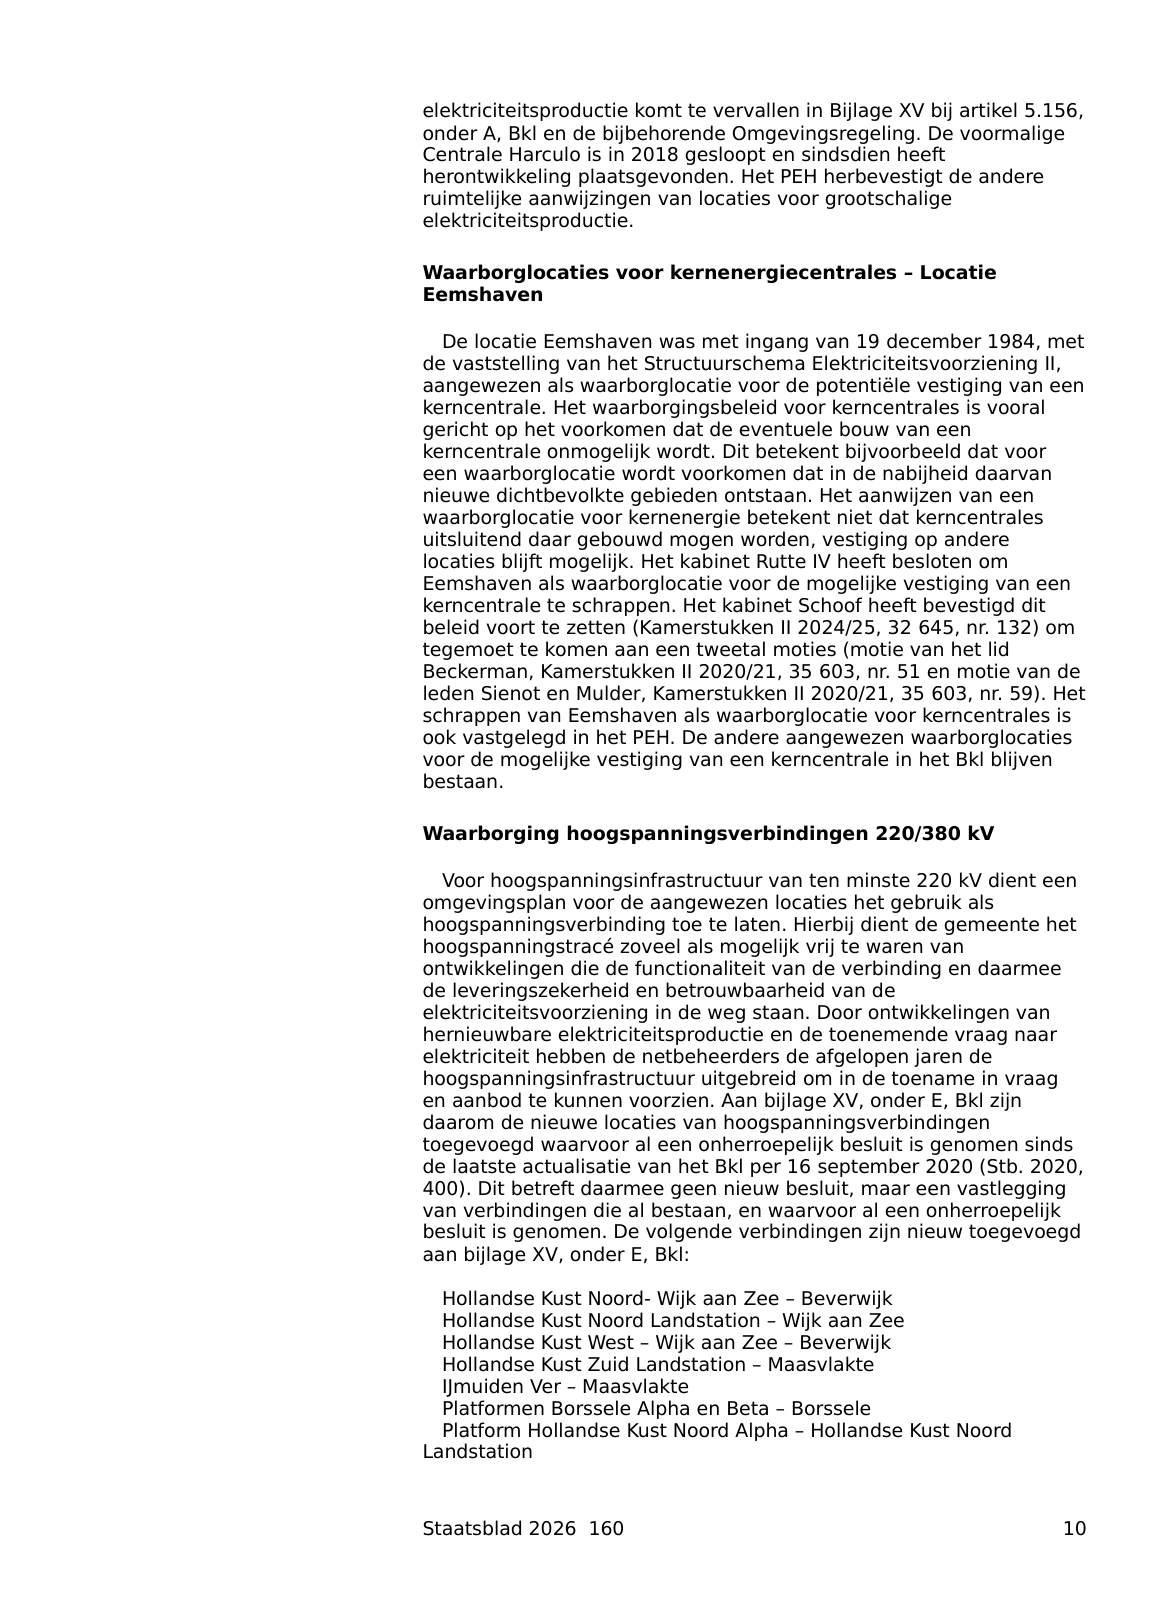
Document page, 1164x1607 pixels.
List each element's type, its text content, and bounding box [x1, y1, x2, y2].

text Platformen Borssele Alpha en Beta – Borssele [422, 1397, 1087, 1419]
text IJmuiden Ver – Maasvlakte [422, 1376, 1087, 1397]
text Platform Hollandse Kust Noord Alpha – Hollandse Kust Noord Landstation [422, 1419, 1087, 1463]
text Hollandse Kust West – Wijk aan Zee – Beverwijk [422, 1332, 1087, 1353]
text De locatie Eemshaven was met ingang van 19 december 1984, met de vaststelling van het Structuurschema Elektriciteitsvoorziening II, aangewezen als waarborglocatie voor de potentiële vestiging van een kerncentrale. Het waarborgingsbeleid voor kerncentrales is vooral gericht op het voorkomen dat de eventuele bouw van een kerncentrale onmogelijk wordt. Dit betekent bijvoorbeeld dat voor een waarborglocatie wordt voorkomen dat in de nabijheid daarvan nieuwe dichtbevolkte gebieden ontstaan. Het aanwijzen van een waarborglocatie voor kernenergie betekent niet dat kerncentrales uitsluitend daar gebouwd mogen worden, vestiging op andere locaties blijft mogelijk. Het kabinet Rutte IV heeft besloten om Eemshaven als waarborglocatie voor de mogelijke vestiging van een kerncentrale te schrappen. Het kabinet Schoof heeft bevestigd dit beleid voort te zetten (Kamerstukken II 2024/25, 32 645, nr. 132) om tegemoet te komen aan een tweetal moties (motie van het lid Beckerman, Kamerstukken II 2020/21, 35 603, nr. 51 en motie van de leden Sienot en Mulder, Kamerstukken II 2020/21, 35 603, nr. 59). Het schrappen van Eemshaven als waarborglocatie voor kerncentrales is ook vastgelegd in het PEH. De andere aangewezen waarborglocaties voor de mogelijke vestiging van een kerncentrale in het Bkl blijven bestaan. [422, 331, 1087, 793]
subtitle Waarborglocaties voor kernenergiecentrales – Locatie Eemshaven [422, 262, 1087, 306]
text Hollandse Kust Noord- Wijk aan Zee – Beverwijk [422, 1288, 1087, 1309]
text Hollandse Kust Zuid Landstation – Maasvlakte [422, 1353, 1087, 1376]
text Hollandse Kust Noord Landstation – Wijk aan Zee [422, 1309, 1087, 1332]
text elektriciteitsproductie komt te vervallen in Bijlage XV bij artikel 5.156, onder A, Bkl en de bijbehorende Omgevingsregeling. De voormalige Centrale Harculo is in 2018 gesloopt en sindsdien heeft herontwikkeling plaatsgevonden. Het PEH herbevestigt de andere ruimtelijke aanwijzingen van locaties voor grootschalige elektriciteitsproductie. [422, 100, 1087, 232]
text Voor hoogspanningsinfrastructuur van ten minste 220 kV dient een omgevingsplan voor de aangewezen locaties het gebruik als hoogspanningsverbinding toe te laten. Hierbij dient de gemeente het hoogspanningstracé zoveel als mogelijk vrij te waren van ontwikkelingen die de functionaliteit van de verbinding en daarmee de leveringszekerheid en betrouwbaarheid van de elektriciteitsvoorziening in de weg staan. Door ontwikkelingen van hernieuwbare elektriciteitsproductie en de toenemende vraag naar elektriciteit hebben de netbeheerders de afgelopen jaren de hoogspanningsinfrastructuur uitgebreid om in de toename in vraag en aanbod te kunnen voorzien. Aan bijlage XV, onder E, Bkl zijn daarom de nieuwe locaties van hoogspanningsverbindingen toegevoegd waarvoor al een onherroepelijk besluit is genomen sinds de laatste actualisatie van het Bkl per 16 september 2020 (Stb. 2020, 400). Dit betreft daarmee geen nieuw besluit, maar een vastlegging van verbindingen die al bestaan, en waarvoor al een onherroepelijk besluit is genomen. De volgende verbindingen zijn nieuw toegevoegd aan bijlage XV, onder E, Bkl: [422, 870, 1087, 1265]
subtitle Waarborging hoogspanningsverbindingen 220/380 kV [422, 823, 1087, 845]
